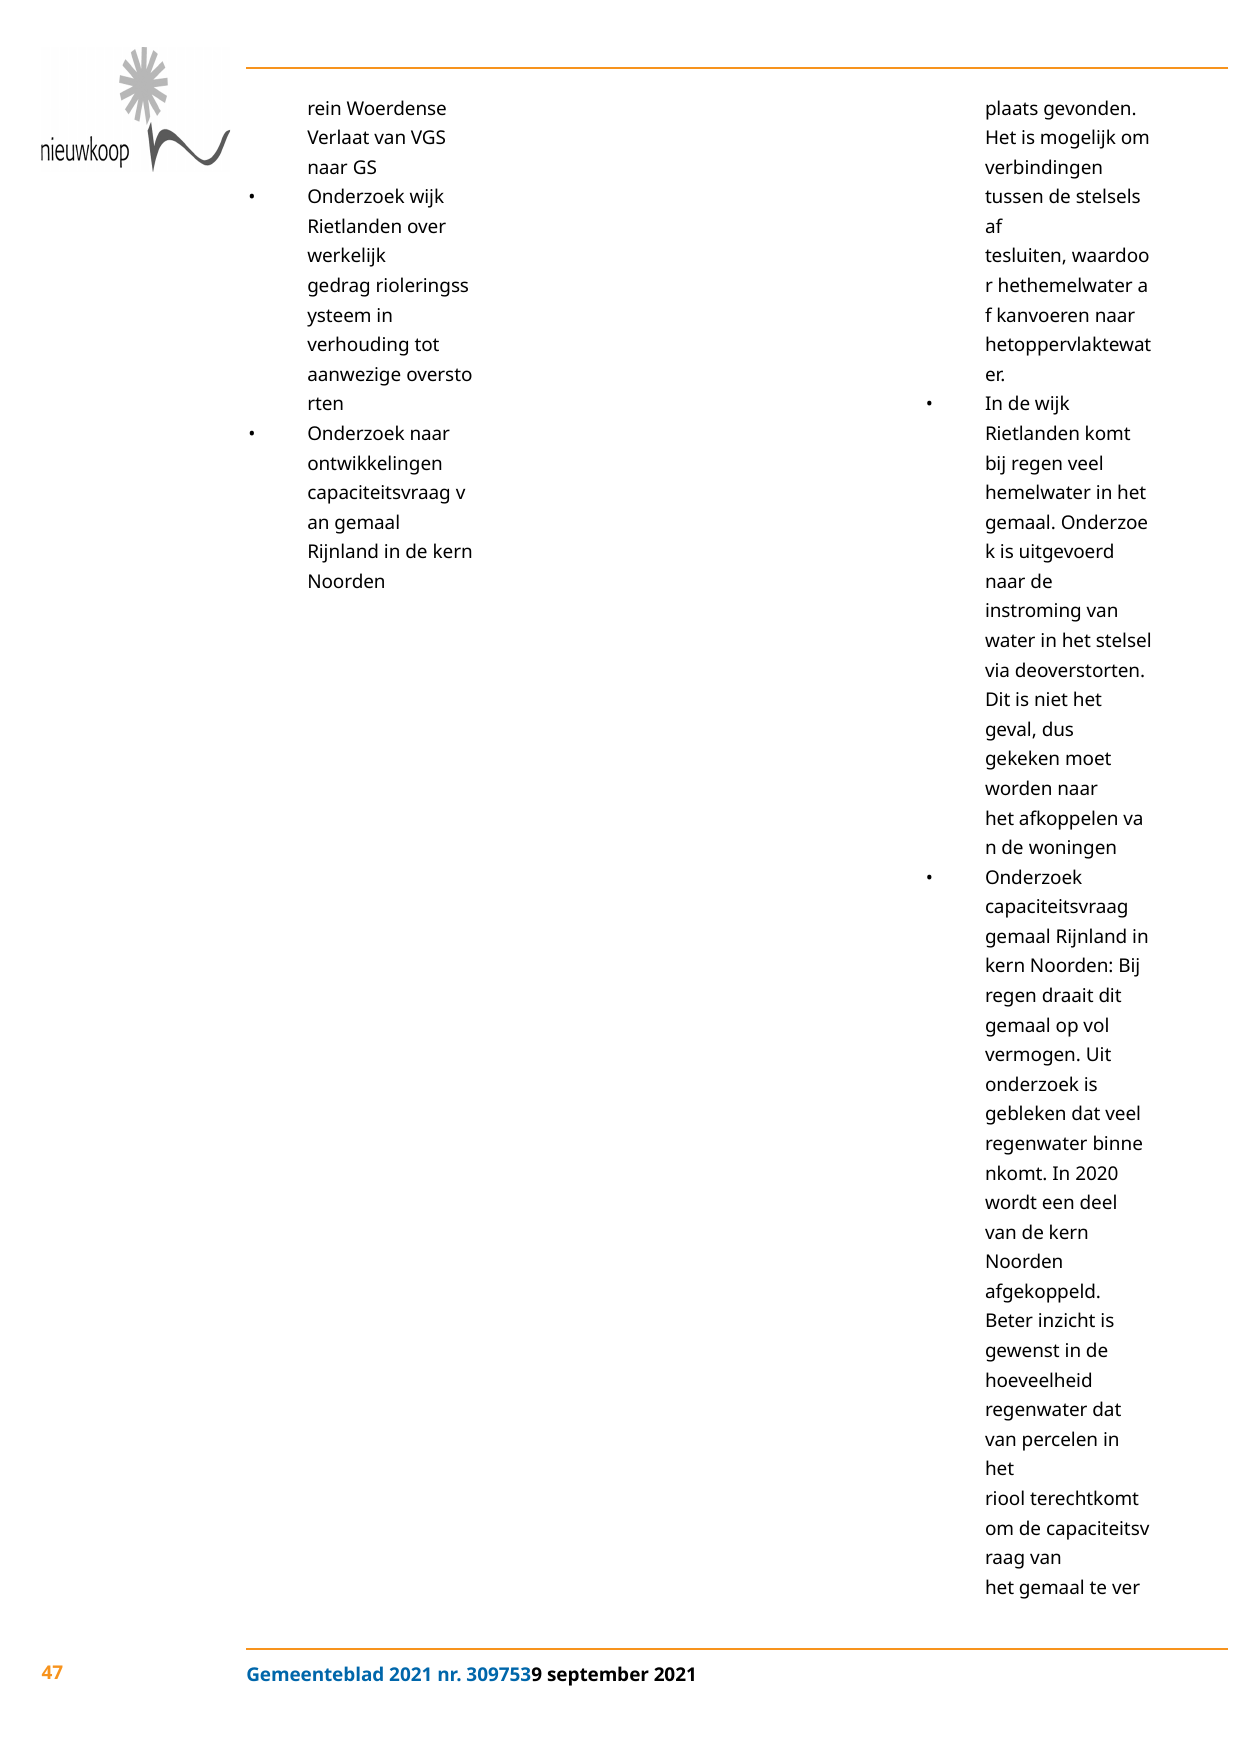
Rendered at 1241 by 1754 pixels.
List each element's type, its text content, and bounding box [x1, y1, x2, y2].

picture [41, 47, 231, 172]
table_cell plaats gevonden. Het is mogelijk om verbindingen tussen de stelsels af tesluiten, waardoor hethemelwater af kanvoeren naar hetoppervlaktewater. In de wijk Rietlanden komt bij regen veel hemelwater in het gemaal. Onderzoek is uitgevoerd naar de instroming van water in het stelsel via deoverstorten. Dit is niet het geval, dus gekeken moet worden naar het afkoppelen van de woningen Onderzoek capaciteitsvraag gemaal Rijnland in kern Noorden: Bij regen draait dit gemaal op vol vermogen. Uit onderzoek is gebleken dat veel regenwater binnenkomt. In 2020 wordt een deel van de kern Noorden afgekoppeld. Beter inzicht is gewenst in de hoeveelheid regenwater dat van percelen in het riool terechtkomt om de capaciteitsvraag van het gemaal te ver [926, 95, 1152, 1600]
table_cell [700, 95, 926, 1600]
table_cell [474, 95, 700, 1600]
table_cell rein Woerdense Verlaat van VGS naar GS Onderzoek wijk Rietlanden over werkelijk gedrag rioleringssysteem in verhouding tot aanwezige overstorten Onderzoek naar ontwikkelingen capaciteitsvraag van gemaal Rijnland in de kern Noorden [248, 95, 474, 1600]
